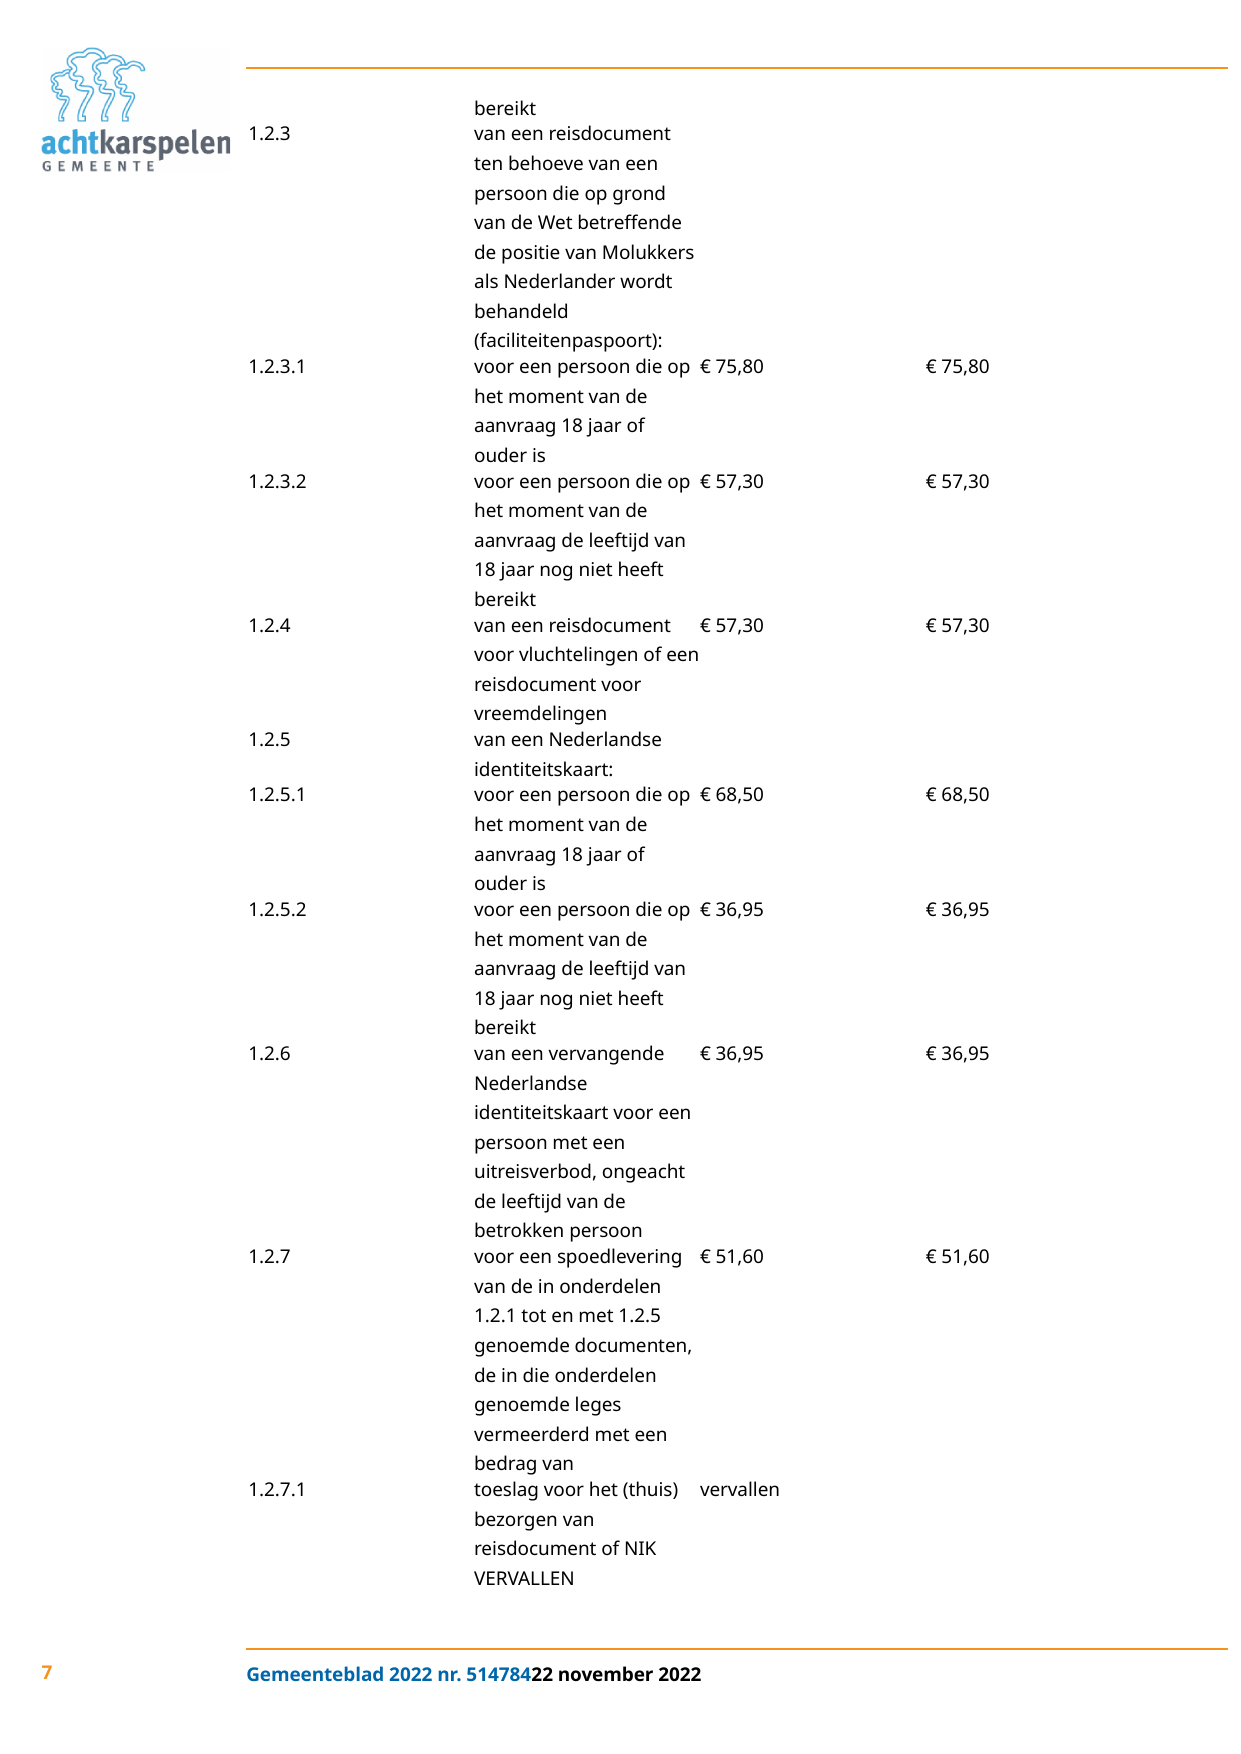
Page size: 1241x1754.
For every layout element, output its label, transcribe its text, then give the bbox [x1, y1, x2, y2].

table_cell vervallen [700, 1476, 926, 1591]
table_cell 1.2.5.2 [248, 896, 474, 1040]
table_cell van een reisdocument voor vluchtelingen of een reisdocument voor vreemdelingen [474, 612, 700, 726]
table_cell voor een persoon die op het moment van de aanvraag de leeftijd van 18 jaar nog niet heeft bereikt [474, 896, 700, 1040]
table_cell 1.2.5.1 [248, 782, 474, 896]
table_cell € 36,95 [700, 1040, 926, 1243]
table_cell 1.2.3.1 [248, 353, 474, 468]
table_cell € 57,30 [926, 468, 1152, 612]
table_cell € 75,80 [700, 353, 926, 468]
table_cell van een reisdocument ten behoeve van een persoon die op grond van de Wet betreffende de positie van Molukkers als Nederlander wordt behandeld (faciliteitenpaspoort): [474, 121, 700, 353]
table_cell [700, 121, 926, 353]
table_cell [926, 95, 1152, 121]
table_cell voor een persoon die op het moment van de aanvraag de leeftijd van 18 jaar nog niet heeft bereikt [474, 468, 700, 612]
table_cell 1.2.7 [248, 1244, 474, 1476]
table_cell [248, 95, 474, 121]
table_cell € 36,95 [700, 896, 926, 1040]
table_cell € 36,95 [926, 896, 1152, 1040]
table_cell [926, 726, 1152, 782]
table_cell voor een spoedlevering van de in onderdelen 1.2.1 tot en met 1.2.5 genoemde documenten, de in die onderdelen genoemde leges vermeerderd met een bedrag van [474, 1244, 700, 1476]
table_cell van een Nederlandse identiteitskaart: [474, 726, 700, 782]
table_cell 1.2.5 [248, 726, 474, 782]
table_cell 1.2.3.2 [248, 468, 474, 612]
table_cell € 75,80 [926, 353, 1152, 468]
table_cell bereikt [474, 95, 700, 121]
table_cell € 51,60 [926, 1244, 1152, 1476]
table_cell € 36,95 [926, 1040, 1152, 1243]
table_cell 1.2.7.1 [248, 1476, 474, 1591]
table_cell [700, 726, 926, 782]
table_cell 1.2.6 [248, 1040, 474, 1243]
table_cell [926, 121, 1152, 353]
table_cell € 57,30 [926, 612, 1152, 726]
table_cell 1.2.3 [248, 121, 474, 353]
table_cell voor een persoon die op het moment van de aanvraag 18 jaar of ouder is [474, 782, 700, 896]
table_cell toeslag voor het (thuis) bezorgen van reisdocument of NIK VERVALLEN [474, 1476, 700, 1591]
table_cell € 51,60 [700, 1244, 926, 1476]
table_cell € 68,50 [700, 782, 926, 896]
table_cell [926, 1476, 1152, 1591]
picture [41, 47, 231, 172]
table_cell van een vervangende Nederlandse identiteitskaart voor een persoon met een uitreisverbod, ongeacht de leeftijd van de betrokken persoon [474, 1040, 700, 1243]
table_cell [700, 95, 926, 121]
table_cell 1.2.4 [248, 612, 474, 726]
table_cell € 57,30 [700, 468, 926, 612]
table_cell € 57,30 [700, 612, 926, 726]
table_cell voor een persoon die op het moment van de aanvraag 18 jaar of ouder is [474, 353, 700, 468]
table_cell € 68,50 [926, 782, 1152, 896]
